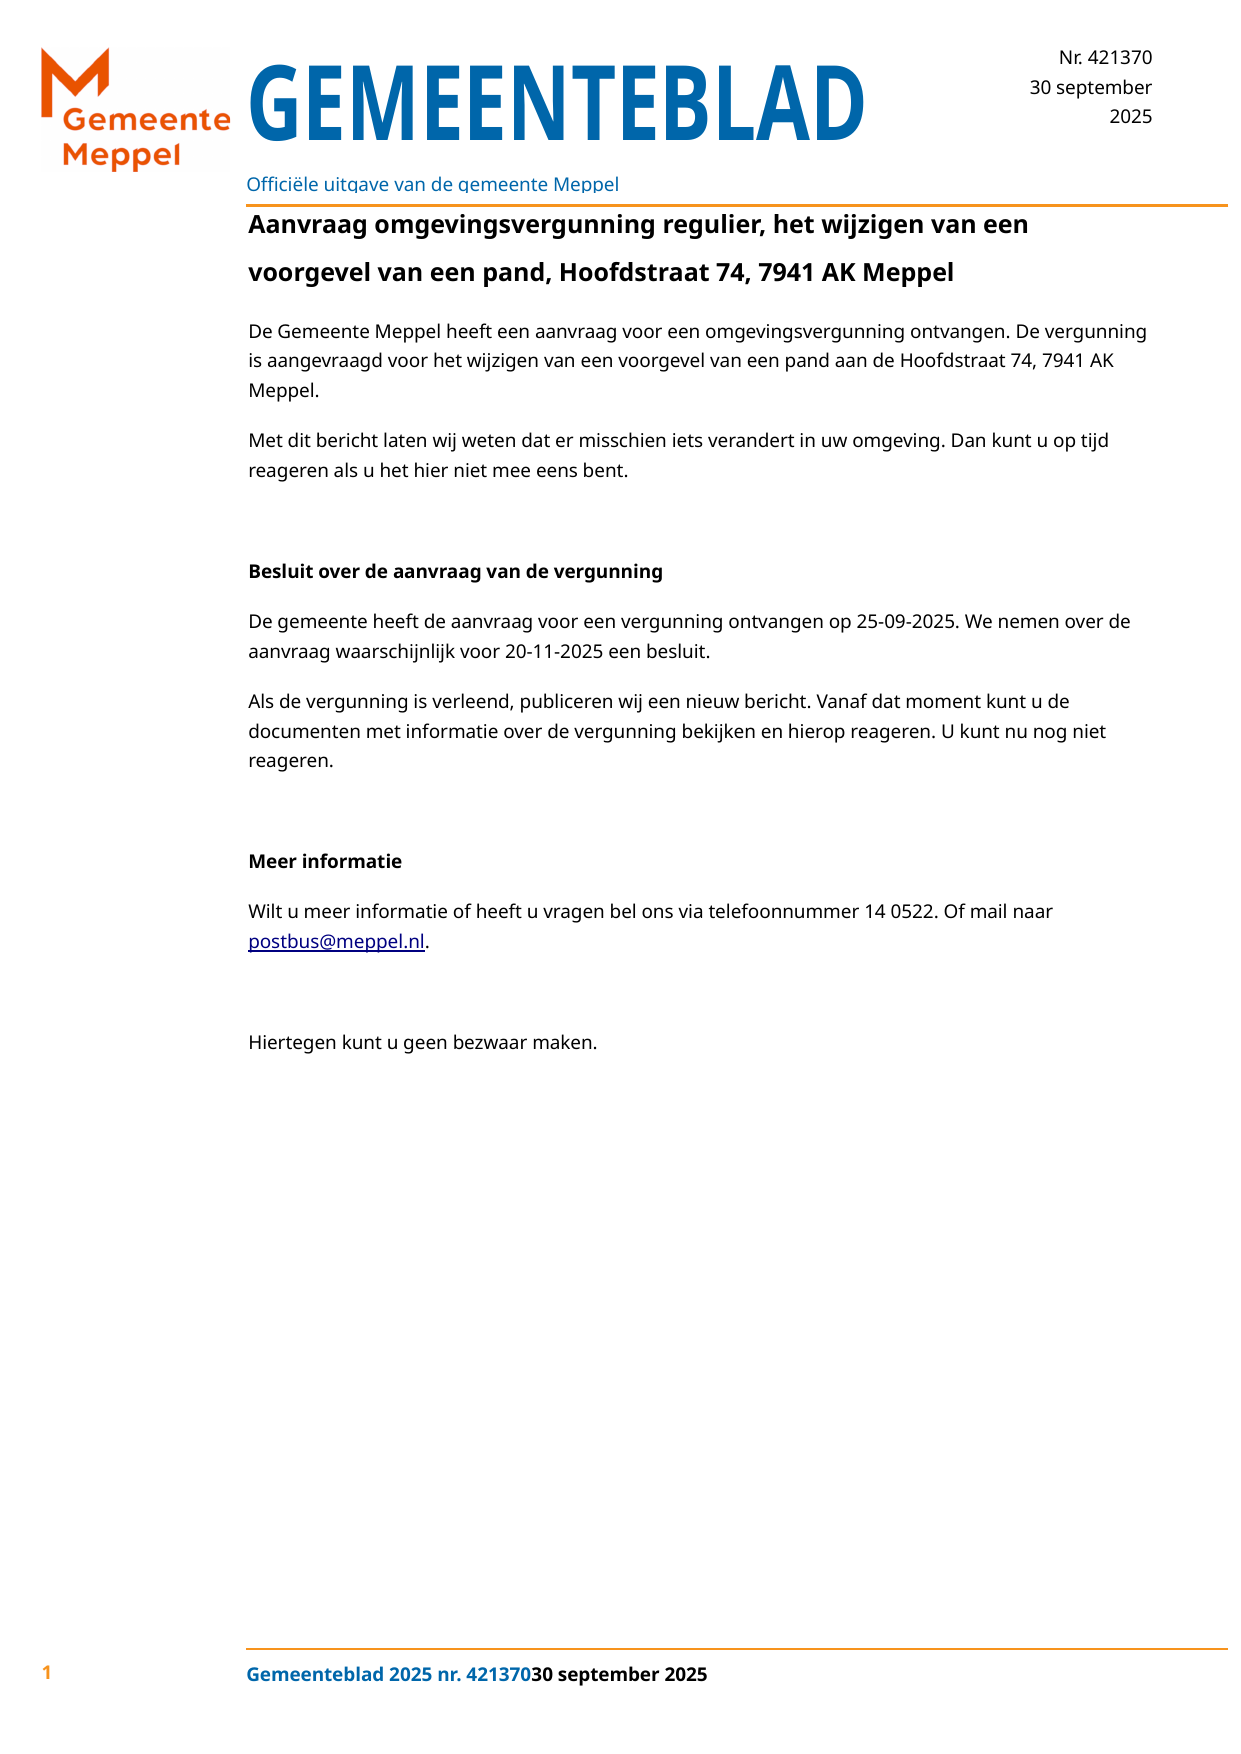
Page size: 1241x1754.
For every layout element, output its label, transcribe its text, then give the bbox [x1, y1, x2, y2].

text De gemeente heeft de aanvraag voor een vergunning ontvangen op 25-09-2025. We nemen over de aanvraag waarschijnlijk voor 20-11-2025 een besluit. [248, 608, 1152, 664]
text De Gemeente Meppel heeft een aanvraag voor een omgevingsvergunning ontvangen. De vergunning is aangevraagd voor het wijzigen van een voorgevel van een pand aan de Hoofdstraat 74, 7941 AK Meppel. [248, 318, 1152, 403]
text Wilt u meer informatie of heeft u vragen bel ons via telefoonnummer 14 0522. Of mail naar postbus@meppel.nl. [248, 899, 1152, 954]
text Als de vergunning is verleend, publiceren wij een nieuw bericht. Vanaf dat moment kunt u de documenten met informatie over de vergunning bekijken en hierop reageren. U kunt nu nog niet reageren. [248, 688, 1152, 773]
text Hiertegen kunt u geen bezwaar maken. [248, 1029, 1152, 1055]
text Besluit over de aanvraag van de vergunning [248, 558, 1152, 584]
text Meer informatie [248, 848, 1152, 874]
text Aanvraag omgevingsvergunning regulier, het wijzigen van een voorgevel van een pand, Hoofdstraat 74, 7941 AK Meppel [248, 207, 1152, 288]
picture [41, 47, 231, 172]
text Met dit bericht laten wij weten dat er misschien iets verandert in uw omgeving. Dan kunt u op tijd reageren als u het hier niet mee eens bent. [248, 427, 1152, 483]
